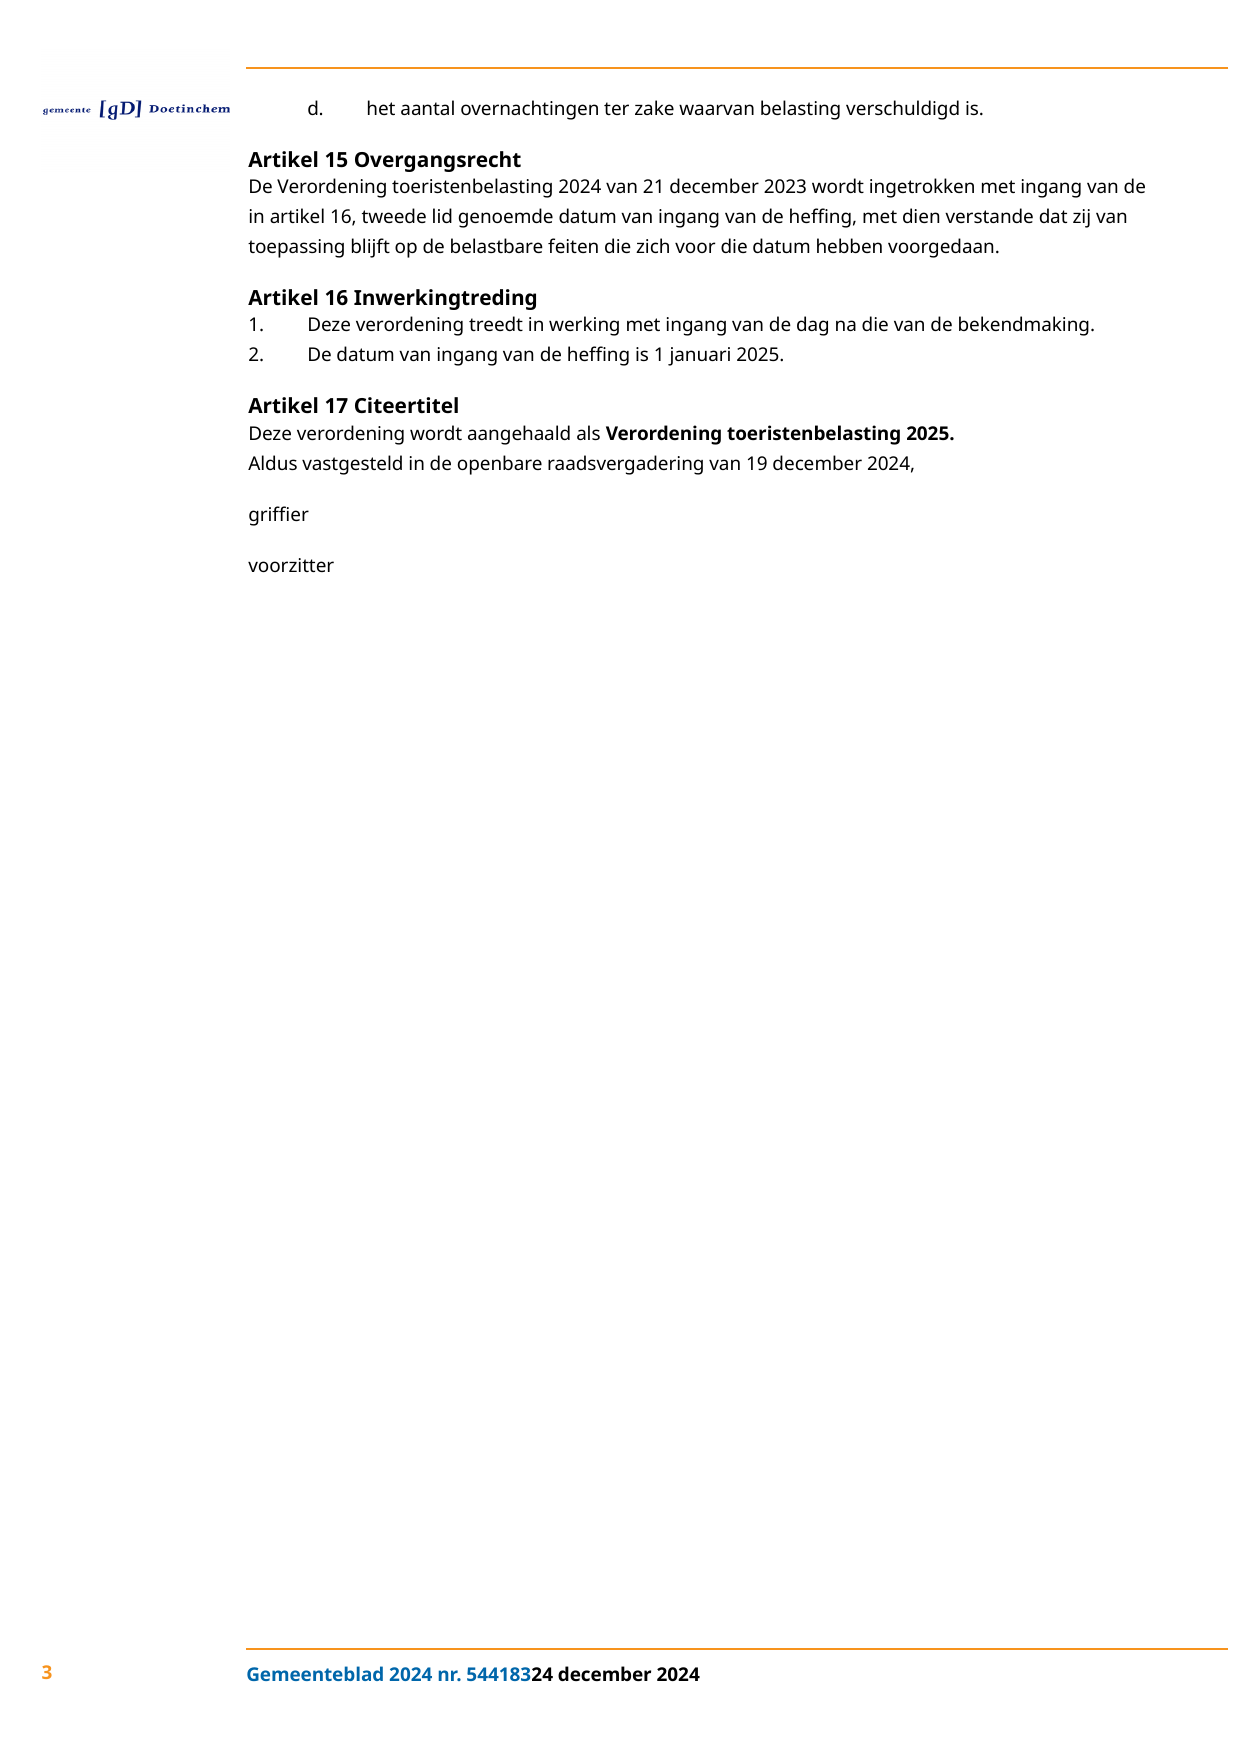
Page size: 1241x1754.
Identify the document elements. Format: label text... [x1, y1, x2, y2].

text Artikel 16 Inwerkingtreding [248, 283, 1152, 312]
text voorzitter [248, 553, 1152, 578]
list het aantal overnachtingen ter zake waarvan belasting verschuldigd is. [307, 95, 1152, 121]
text Artikel 15 Overgangsrecht [248, 145, 1152, 174]
text Aldus vastgesteld in de openbare raadsvergadering van 19 december 2024, [248, 450, 1152, 475]
text Artikel 17 Citeertitel [248, 392, 1152, 420]
list Deze verordening treedt in werking met ingang van de dag na die van de bekendmaking. [248, 312, 1152, 337]
text Deze verordening wordt aangehaald als Verordening toeristenbelasting 2025. [248, 420, 1152, 446]
list De datum van ingang van de heffing is 1 januari 2025. [248, 341, 1152, 367]
text De Verordening toeristenbelasting 2024 van 21 december 2023 wordt ingetrokken met ingang van de in artikel 16, tweede lid genoemde datum van ingang van de heffing, met dien verstande dat zij van toepassing blijft op de belastbare feiten die zich voor die datum hebben voorgedaan. [248, 174, 1152, 258]
text griffier [248, 501, 1152, 527]
picture [41, 47, 231, 172]
